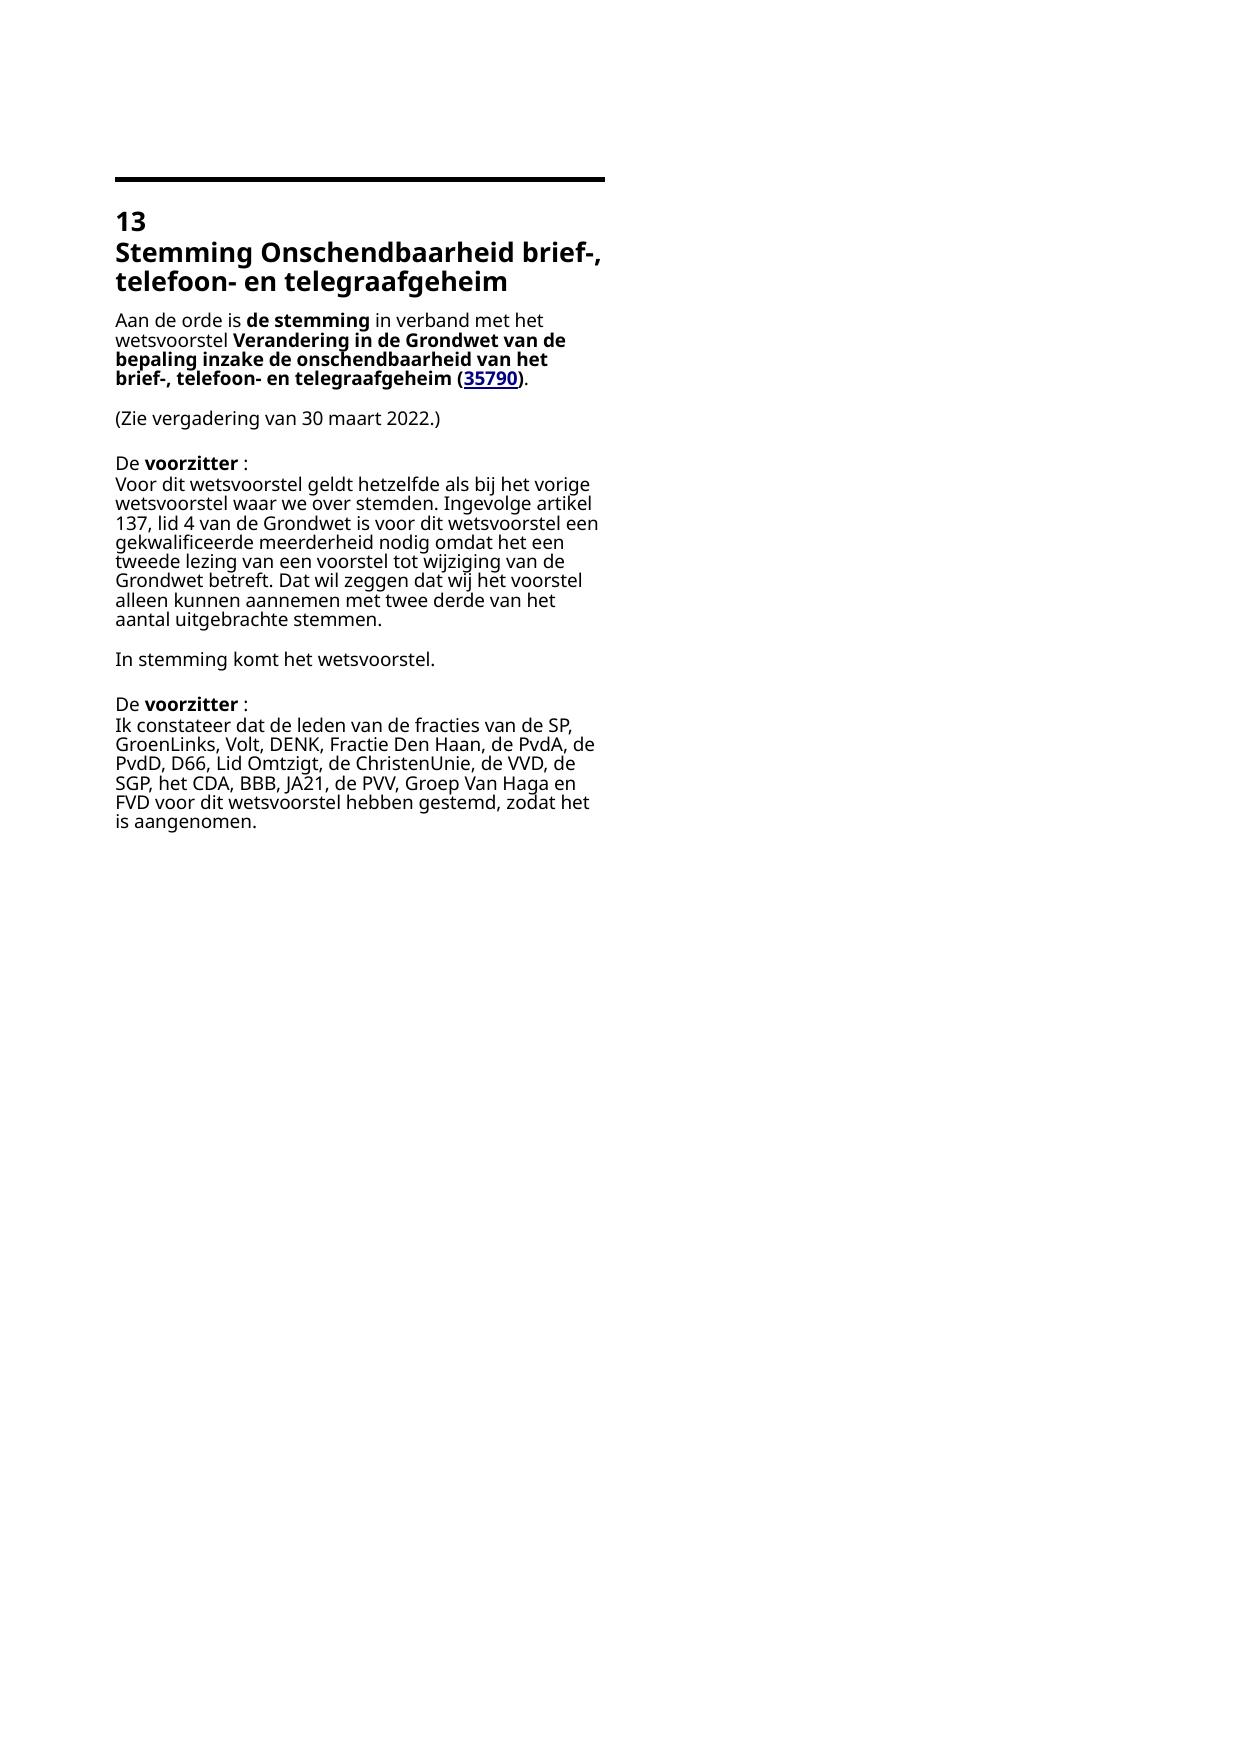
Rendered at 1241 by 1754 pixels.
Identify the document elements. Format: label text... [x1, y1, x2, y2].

text Voor dit wetsvoorstel geldt hetzelfde als bij het vorige wetsvoorstel waar we over stemden. Ingevolge artikel 137, lid 4 van de Grondwet is voor dit wetsvoorstel een gekwalificeerde meerderheid nodig omdat het een tweede lezing van een voorstel tot wijziging van de Grondwet betreft. Dat wil zeggen dat wij het voorstel alleen kunnen aannemen met twee derde van het aantal uitgebrachte stemmen. [115, 476, 605, 630]
text Ik constateer dat de leden van de fracties van de SP, GroenLinks, Volt, DENK, Fractie Den Haan, de PvdA, de PvdD, D66, Lid Omtzigt, de ChristenUnie, de VVD, de SGP, het CDA, BBB, JA21, de PVV, Groep Van Haga en FVD voor dit wetsvoorstel hebben gestemd, zodat het is aangenomen. [115, 717, 605, 832]
text Aan de orde is de stemming in verband met het wetsvoorstel Verandering in de Grondwet van de bepaling inzake de onschendbaarheid van het brief-, telefoon- en telegraafgeheim (35790). [115, 312, 605, 389]
text 13 [115, 203, 605, 239]
text Stemming Onschendbaarheid brief-, telefoon- en telegraafgeheim [115, 239, 605, 312]
text (Zie vergadering van 30 maart 2022.) [115, 410, 605, 429]
text In stemming komt het wetsvoorstel. [115, 651, 605, 670]
text De voorzitter : [115, 691, 605, 717]
text De voorzitter : [115, 450, 605, 476]
